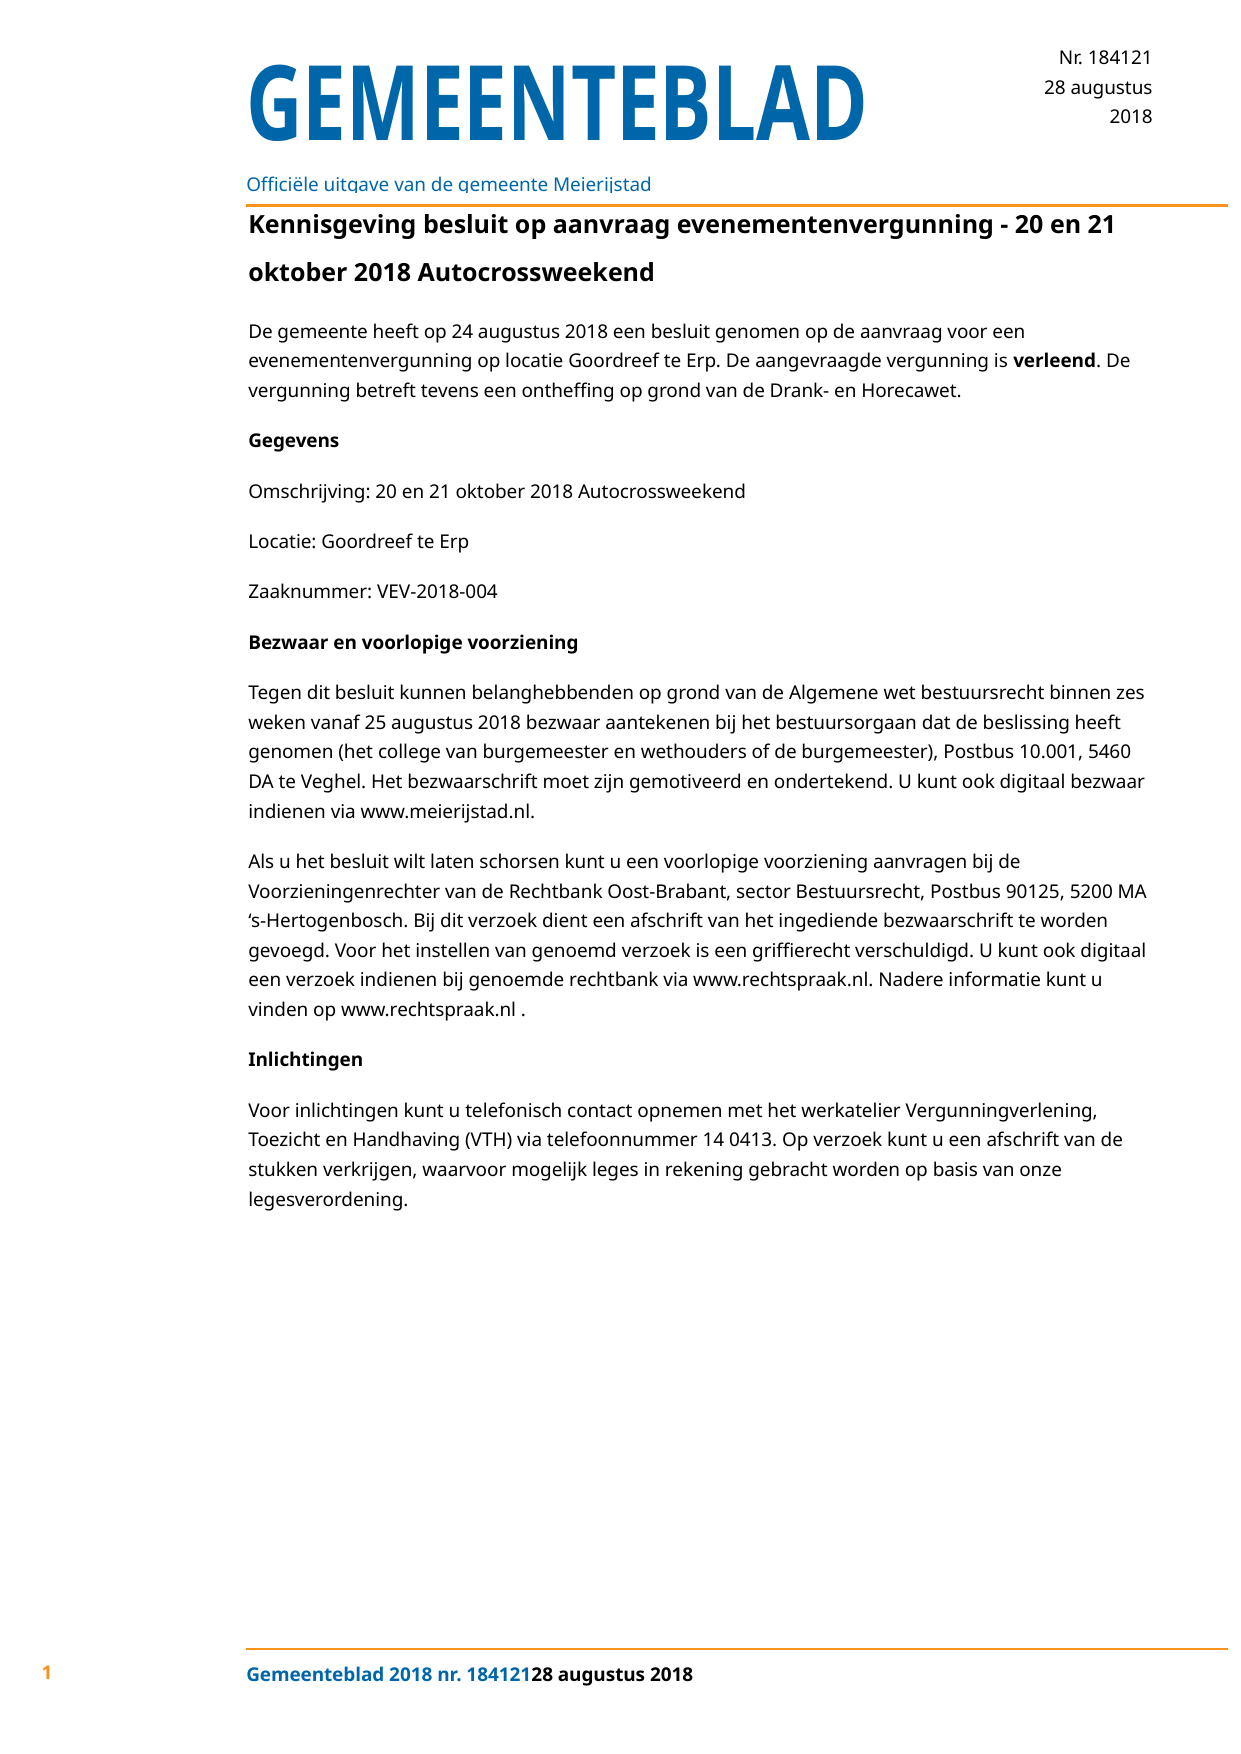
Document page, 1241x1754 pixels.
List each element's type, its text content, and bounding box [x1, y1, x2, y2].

picture [41, 47, 231, 172]
text Inlichtingen [248, 1047, 1152, 1072]
text Tegen dit besluit kunnen belanghebbenden op grond van de Algemene wet bestuursrecht binnen zes weken vanaf 25 augustus 2018 bezwaar aantekenen bij het bestuursorgaan dat de beslissing heeft genomen (het college van burgemeester en wethouders of de burgemeester), Postbus 10.001, 5460 DA te Veghel. Het bezwaarschrift moet zijn gemotiveerd en ondertekend. U kunt ook digitaal bezwaar indienen via www.meierijstad.nl. [248, 679, 1152, 824]
text Bezwaar en voorlopige voorziening [248, 629, 1152, 655]
text Zaaknummer: VEV-2018-004 [248, 579, 1152, 604]
text Kennisgeving besluit op aanvraag evenementenvergunning - 20 en 21 oktober 2018 Autocrossweekend [248, 207, 1152, 288]
text Voor inlichtingen kunt u telefonisch contact opnemen met het werkatelier Vergunningverlening, Toezicht en Handhaving (VTH) via telefoonnummer 14 0413. Op verzoek kunt u een afschrift van de stukken verkrijgen, waarvoor mogelijk leges in rekening gebracht worden op basis van onze legesverordening. [248, 1097, 1152, 1212]
text Omschrijving: 20 en 21 oktober 2018 Autocrossweekend [248, 478, 1152, 504]
text Als u het besluit wilt laten schorsen kunt u een voorlopige voorziening aanvragen bij de Voorzieningenrechter van de Rechtbank Oost-Brabant, sector Bestuursrecht, Postbus 90125, 5200 MA ‘s-Hertogenbosch. Bij dit verzoek dient een afschrift van het ingediende bezwaarschrift te worden gevoegd. Voor het instellen van genoemd verzoek is een griffierecht verschuldigd. U kunt ook digitaal een verzoek indienen bij genoemde rechtbank via www.rechtspraak.nl. Nadere informatie kunt u vinden op www.rechtspraak.nl . [248, 848, 1152, 1022]
text Gegevens [248, 427, 1152, 453]
text Locatie: Goordreef te Erp [248, 528, 1152, 554]
text De gemeente heeft op 24 augustus 2018 een besluit genomen op de aanvraag voor een evenementenvergunning op locatie Goordreef te Erp. De aangevraagde vergunning is verleend. De vergunning betreft tevens een ontheffing op grond van de Drank- en Horecawet. [248, 318, 1152, 403]
